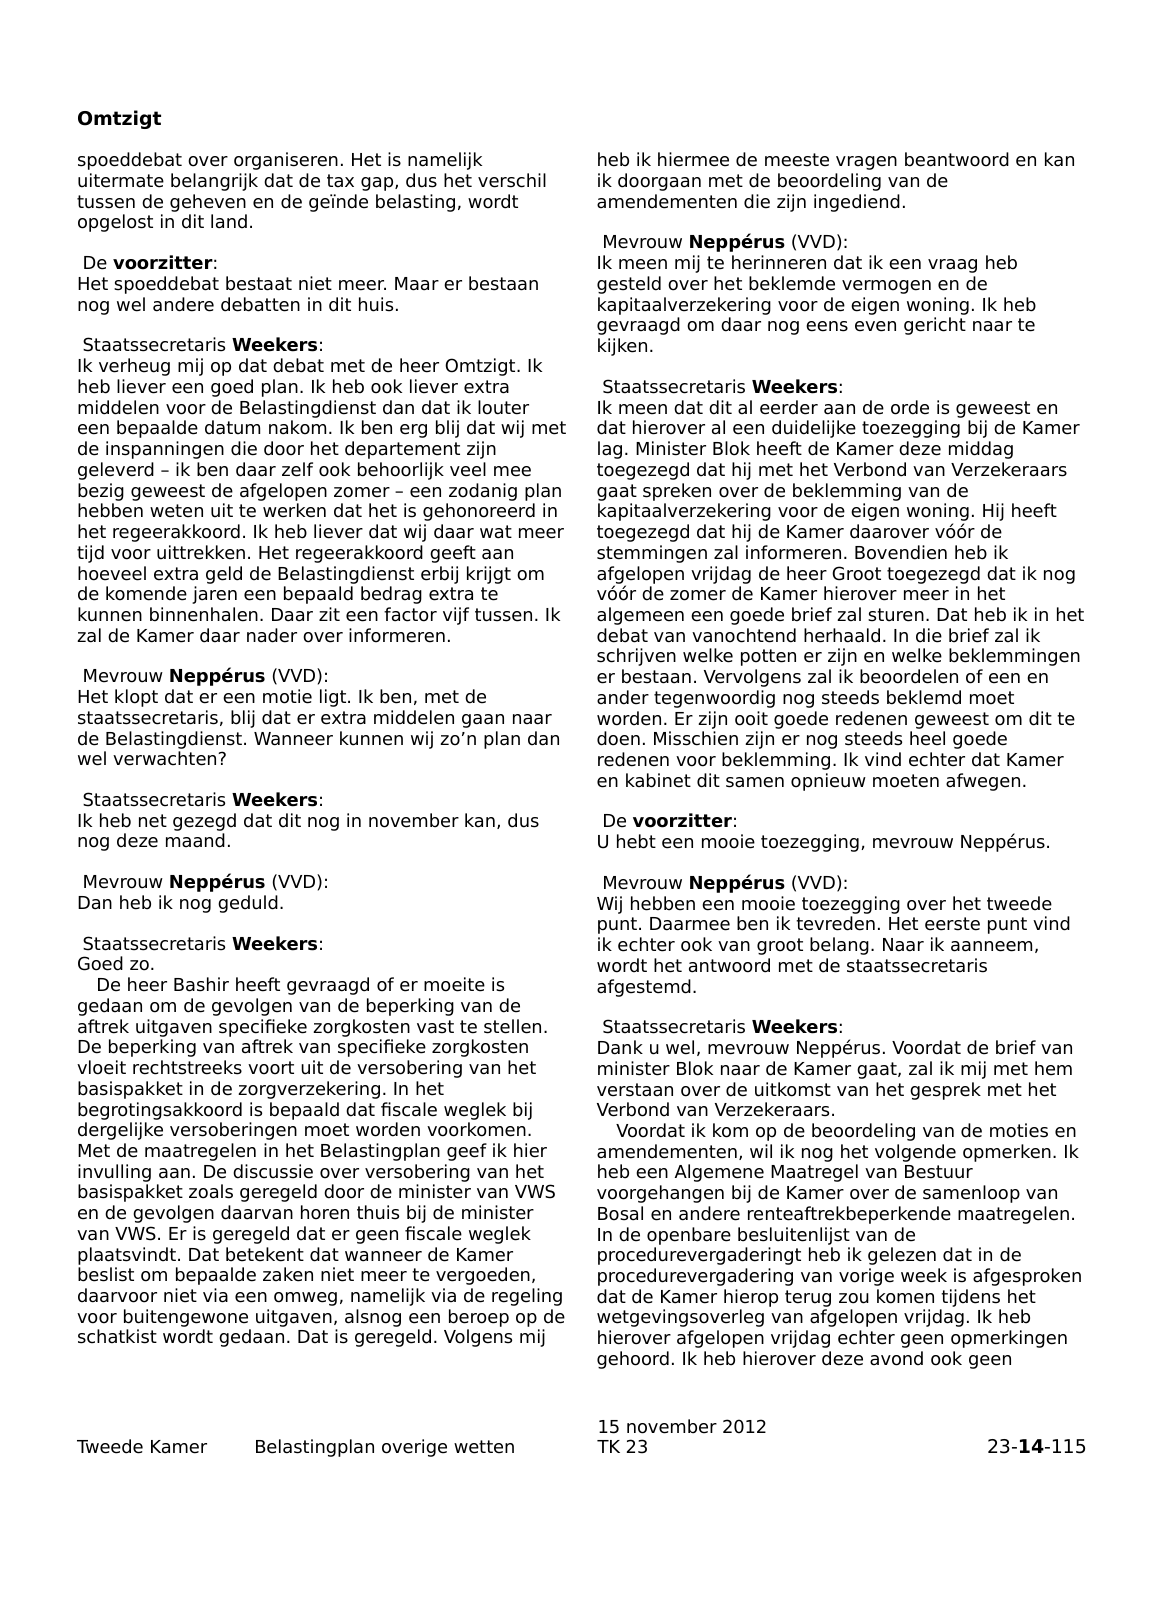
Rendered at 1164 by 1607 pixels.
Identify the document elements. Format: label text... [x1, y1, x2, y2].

text heb ik hiermee de meeste vragen beantwoord en kan ik doorgaan met de beoordeling van de amendementen die zijn ingediend. [596, 150, 1087, 212]
text Mevrouw Neppérus (VVD): [596, 873, 1087, 893]
text spoeddebat over organiseren. Het is namelijk uitermate belangrijk dat de tax gap, dus het verschil tussen de geheven en de geïnde belasting, wordt opgelost in dit land. [77, 150, 567, 233]
text De voorzitter: [77, 253, 567, 274]
text Ik meen dat dit al eerder aan de orde is geweest en dat hierover al een duidelijke toezegging bij de Kamer lag. Minister Blok heeft de Kamer deze middag toegezegd dat hij met het Verbond van Verzekeraars gaat spreken over de beklemming van de kapitaalverzekering voor de eigen woning. Hij heeft toegezegd dat hij de Kamer daarover vóór de stemmingen zal informeren. Bovendien heb ik afgelopen vrijdag de heer Groot toegezegd dat ik nog vóór de zomer de Kamer hierover meer in het algemeen een goede brief zal sturen. Dat heb ik in het debat van vanochtend herhaald. In die brief zal ik schrijven welke potten er zijn en welke beklemmingen er bestaan. Vervolgens zal ik beoordelen of een en ander tegenwoordig nog steeds beklemd moet worden. Er zijn ooit goede redenen geweest om dit te doen. Misschien zijn er nog steeds heel goede redenen voor beklemming. Ik vind echter dat Kamer en kabinet dit samen opnieuw moeten afwegen. [596, 397, 1087, 791]
text Staatssecretaris Weekers: [77, 790, 567, 811]
text De heer Bashir heeft gevraagd of er moeite is gedaan om de gevolgen van de beperking van de aftrek uitgaven specifieke zorgkosten vast te stellen. De beperking van aftrek van specifieke zorgkosten vloeit rechtstreeks voort uit de versobering van het basispakket in de zorgverzekering. In het begrotingsakkoord is bepaald dat fiscale weglek bij dergelijke versoberingen moet worden voorkomen. Met de maatregelen in het Belastingplan geef ik hier invulling aan. De discussie over versobering van het basispakket zoals geregeld door de minister van VWS en de gevolgen daarvan horen thuis bij de minister van VWS. Er is geregeld dat er geen fiscale weglek plaatsvindt. Dat betekent dat wanneer de Kamer beslist om bepaalde zaken niet meer te vergoeden, daarvoor niet via een omweg, namelijk via de regeling voor buitengewone uitgaven, alsnog een beroep op de schatkist wordt gedaan. Dat is geregeld. Volgens mij [77, 975, 567, 1348]
text U hebt een mooie toezegging, mevrouw Neppérus. [596, 832, 1087, 853]
text Het spoeddebat bestaat niet meer. Maar er bestaan nog wel andere debatten in dit huis. [77, 274, 567, 315]
text Dan heb ik nog geduld. [77, 893, 567, 913]
text De voorzitter: [596, 811, 1087, 832]
text Ik meen mij te herinneren dat ik een vraag heb gesteld over het beklemde vermogen en de kapitaalverzekering voor de eigen woning. Ik heb gevraagd om daar nog eens even gericht naar te kijken. [596, 253, 1087, 357]
text Mevrouw Neppérus (VVD): [596, 232, 1087, 253]
text Staatssecretaris Weekers: [596, 377, 1087, 397]
text Staatssecretaris Weekers: [77, 335, 567, 356]
text Ik verheug mij op dat debat met de heer Omtzigt. Ik heb liever een goed plan. Ik heb ook liever extra middelen voor de Belastingdienst dan dat ik louter een bepaalde datum nakom. Ik ben erg blij dat wij met de inspanningen die door het departement zijn geleverd – ik ben daar zelf ook behoorlijk veel mee bezig geweest de afgelopen zomer – een zodanig plan hebben weten uit te werken dat het is gehonoreerd in het regeerakkoord. Ik heb liever dat wij daar wat meer tijd voor uittrekken. Het regeerakkoord geeft aan hoeveel extra geld de Belastingdienst erbij krijgt om de komende jaren een bepaald bedrag extra te kunnen binnenhalen. Daar zit een factor vijf tussen. Ik zal de Kamer daar nader over informeren. [77, 356, 567, 646]
text Mevrouw Neppérus (VVD): [77, 666, 567, 687]
text Voordat ik kom op de beoordeling van de moties en amendementen, wil ik nog het volgende opmerken. Ik heb een Algemene Maatregel van Bestuur voorgehangen bij de Kamer over de samenloop van Bosal en andere renteaftrekbeperkende maatregelen. In de openbare besluitenlijst van de procedurevergaderingt heb ik gelezen dat in de procedurevergadering van vorige week is afgesproken dat de Kamer hierop terug zou komen tijdens het wetgevingsoverleg van afgelopen vrijdag. Ik heb hierover afgelopen vrijdag echter geen opmerkingen gehoord. Ik heb hierover deze avond ook geen [596, 1121, 1087, 1369]
text Staatssecretaris Weekers: [596, 1017, 1087, 1038]
text Wij hebben een mooie toezegging over het tweede punt. Daarmee ben ik tevreden. Het eerste punt vind ik echter ook van groot belang. Naar ik aanneem, wordt het antwoord met de staatssecretaris afgestemd. [596, 893, 1087, 997]
text Goed zo. [77, 954, 567, 975]
text Staatssecretaris Weekers: [77, 933, 567, 954]
text Dank u wel, mevrouw Neppérus. Voordat de brief van minister Blok naar de Kamer gaat, zal ik mij met hem verstaan over de uitkomst van het gesprek met het Verbond van Verzekeraars. [596, 1038, 1087, 1121]
text Ik heb net gezegd dat dit nog in november kan, dus nog deze maand. [77, 811, 567, 852]
text Het klopt dat er een motie ligt. Ik ben, met de staatssecretaris, blij dat er extra middelen gaan naar de Belastingdienst. Wanneer kunnen wij zo’n plan dan wel verwachten? [77, 687, 567, 770]
text Mevrouw Neppérus (VVD): [77, 872, 567, 893]
